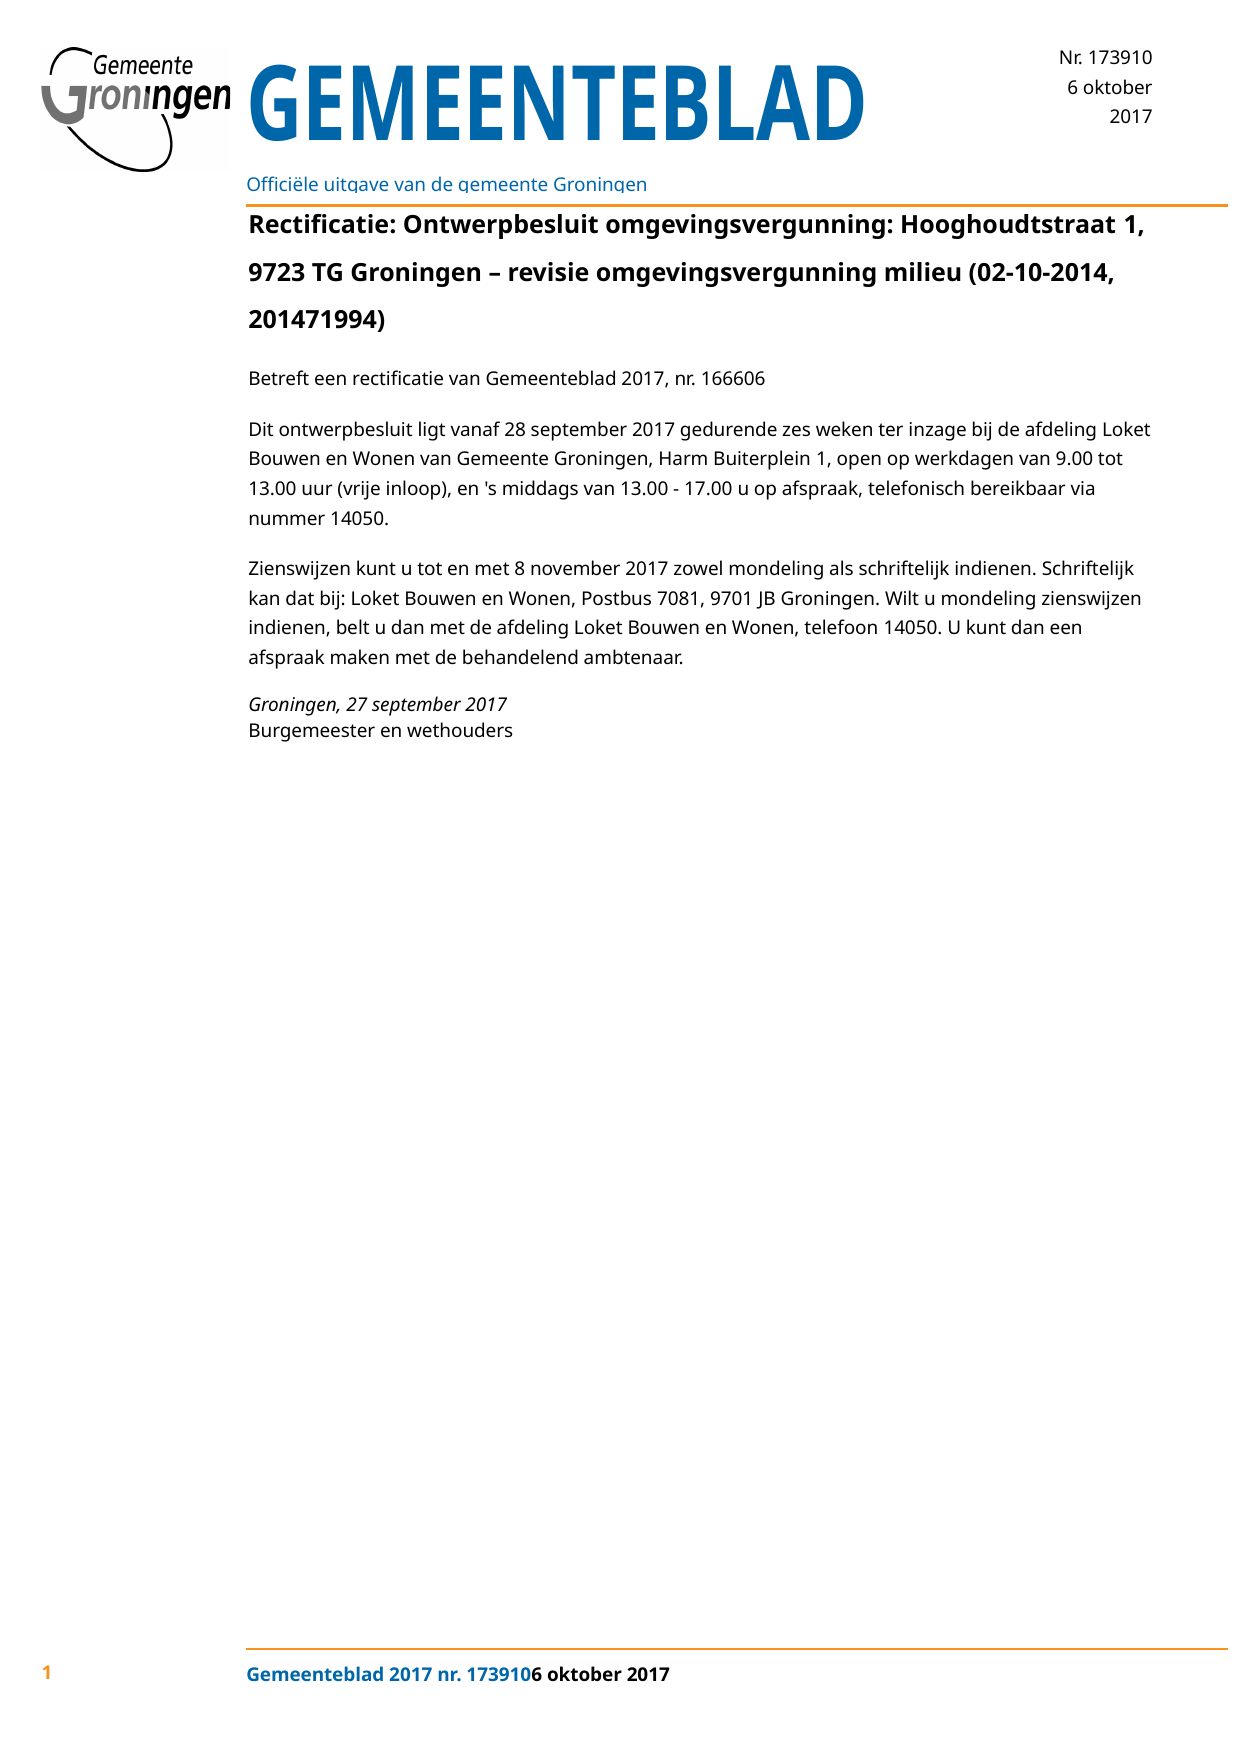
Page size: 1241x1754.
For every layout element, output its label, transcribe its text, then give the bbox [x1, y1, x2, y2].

text Groningen, 27 september 2017 [248, 692, 1152, 717]
text Burgemeester en wethouders [248, 717, 1152, 743]
picture [41, 47, 231, 172]
text Dit ontwerpbesluit ligt vanaf 28 september 2017 gedurende zes weken ter inzage bij de afdeling Loket Bouwen en Wonen van Gemeente Groningen, Harm Buiterplein 1, open op werkdagen van 9.00 tot 13.00 uur (vrije inloop), en 's middags van 13.00 - 17.00 u op afspraak, telefonisch bereikbaar via nummer 14050. [248, 416, 1152, 530]
text Zienswijzen kunt u tot en met 8 november 2017 zowel mondeling als schriftelijk indienen. Schriftelijk kan dat bij: Loket Bouwen en Wonen, Postbus 7081, 9701 JB Groningen. Wilt u mondeling zienswijzen indienen, belt u dan met de afdeling Loket Bouwen en Wonen, telefoon 14050. U kunt dan een afspraak maken met de behandelend ambtenaar. [248, 555, 1152, 669]
text Rectificatie: Ontwerpbesluit omgevingsvergunning: Hooghoudtstraat 1, 9723 TG Groningen – revisie omgevingsvergunning milieu (02-10-2014, 201471994) [248, 207, 1152, 336]
text Betreft een rectificatie van Gemeenteblad 2017, nr. 166606 [248, 366, 1152, 391]
